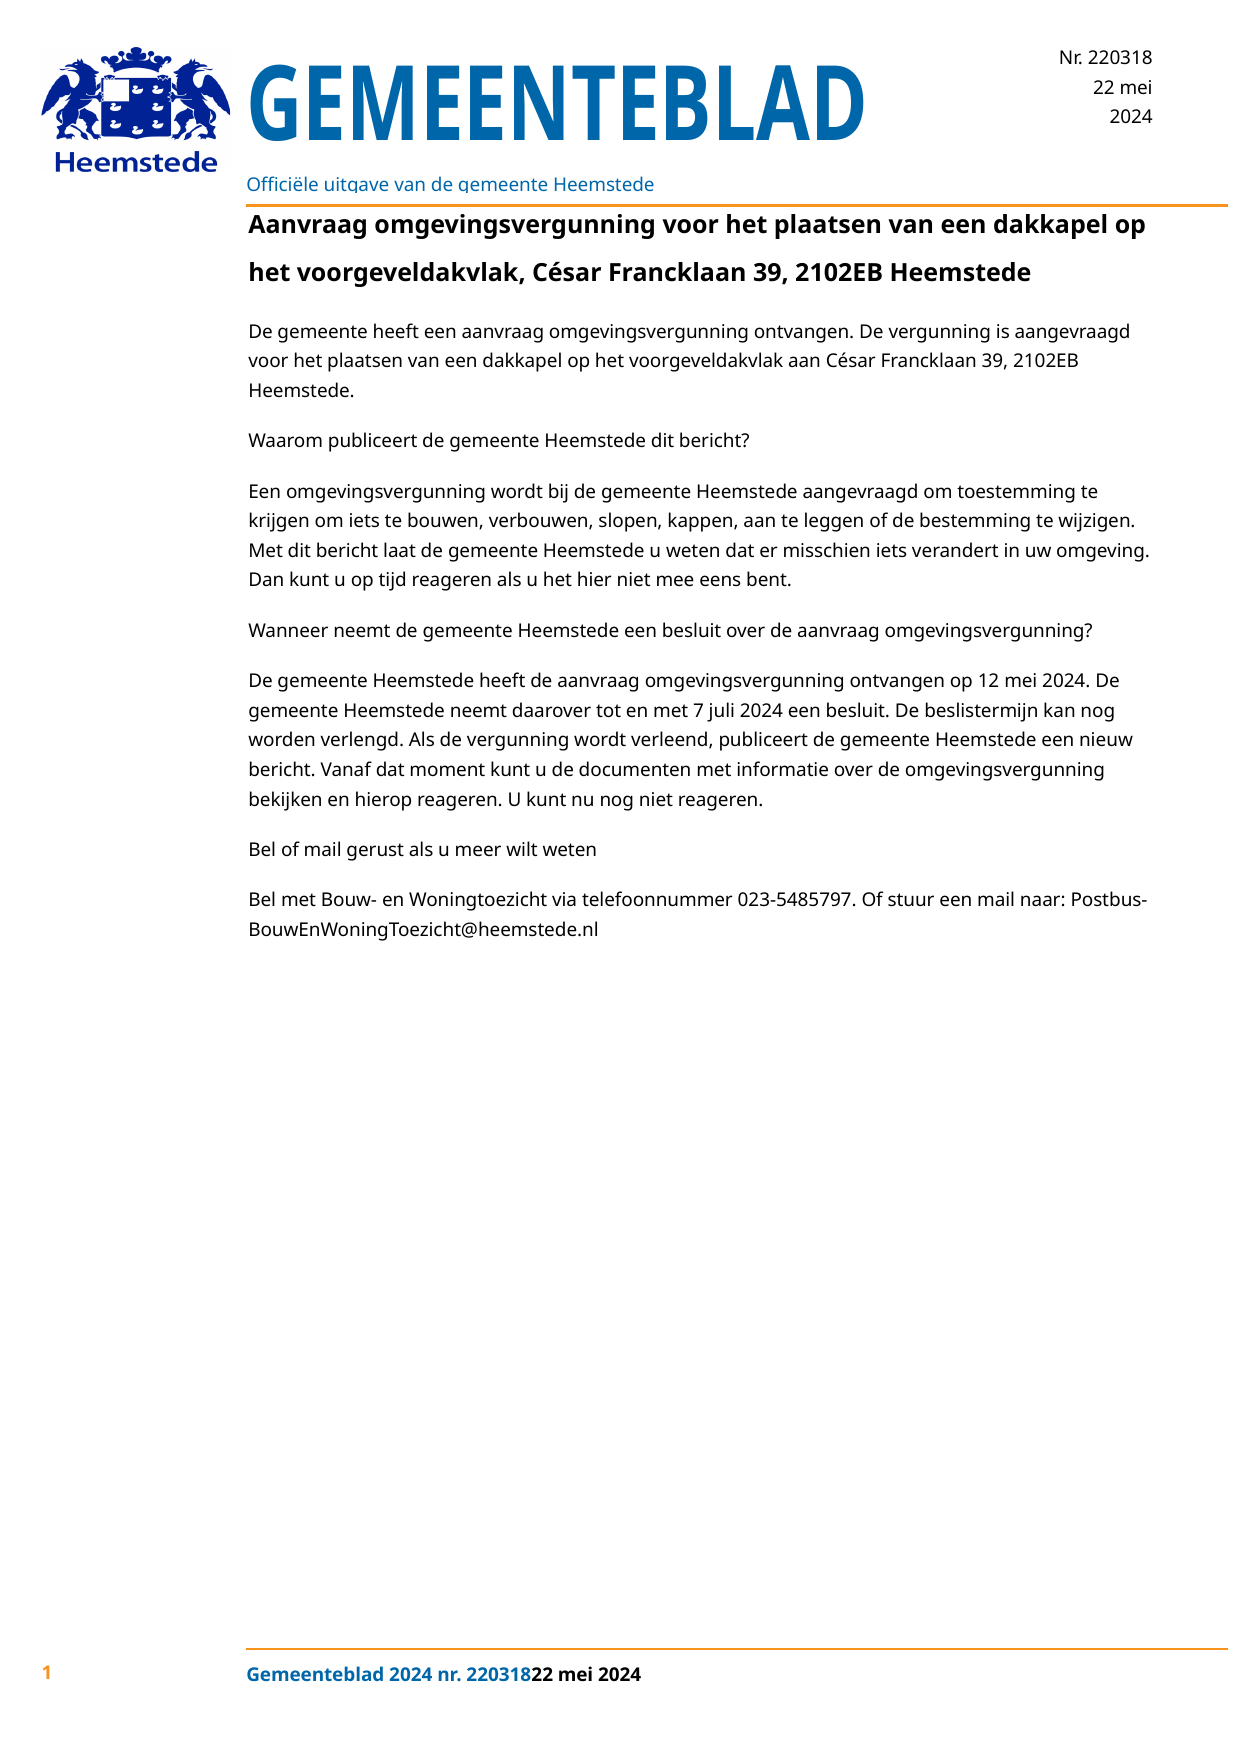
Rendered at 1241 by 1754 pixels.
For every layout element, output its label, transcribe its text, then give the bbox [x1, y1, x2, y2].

text De gemeente Heemstede heeft de aanvraag omgevingsvergunning ontvangen op 12 mei 2024. De gemeente Heemstede neemt daarover tot en met 7 juli 2024 een besluit. De beslistermijn kan nog worden verlengd. Als de vergunning wordt verleend, publiceert de gemeente Heemstede een nieuw bericht. Vanaf dat moment kunt u de documenten met informatie over de omgevingsvergunning bekijken en hierop reageren. U kunt nu nog niet reageren. [248, 667, 1152, 812]
picture [41, 47, 231, 172]
text Waarom publiceert de gemeente Heemstede dit bericht? [248, 427, 1152, 453]
text Een omgevingsvergunning wordt bij de gemeente Heemstede aangevraagd om toestemming te krijgen om iets te bouwen, verbouwen, slopen, kappen, aan te leggen of de bestemming te wijzigen. Met dit bericht laat de gemeente Heemstede u weten dat er misschien iets verandert in uw omgeving. Dan kunt u op tijd reageren als u het hier niet mee eens bent. [248, 478, 1152, 592]
text Wanneer neemt de gemeente Heemstede een besluit over de aanvraag omgevingsvergunning? [248, 617, 1152, 643]
text Bel of mail gerust als u meer wilt weten [248, 836, 1152, 862]
text Aanvraag omgevingsvergunning voor het plaatsen van een dakkapel op het voorgeveldakvlak, César Francklaan 39, 2102EB Heemstede [248, 207, 1152, 288]
text Bel met Bouw- en Woningtoezicht via telefoonnummer 023-5485797. Of stuur een mail naar: Postbus-BouwEnWoningToezicht@heemstede.nl [248, 887, 1152, 942]
text De gemeente heeft een aanvraag omgevingsvergunning ontvangen. De vergunning is aangevraagd voor het plaatsen van een dakkapel op het voorgeveldakvlak aan César Francklaan 39, 2102EB Heemstede. [248, 318, 1152, 403]
